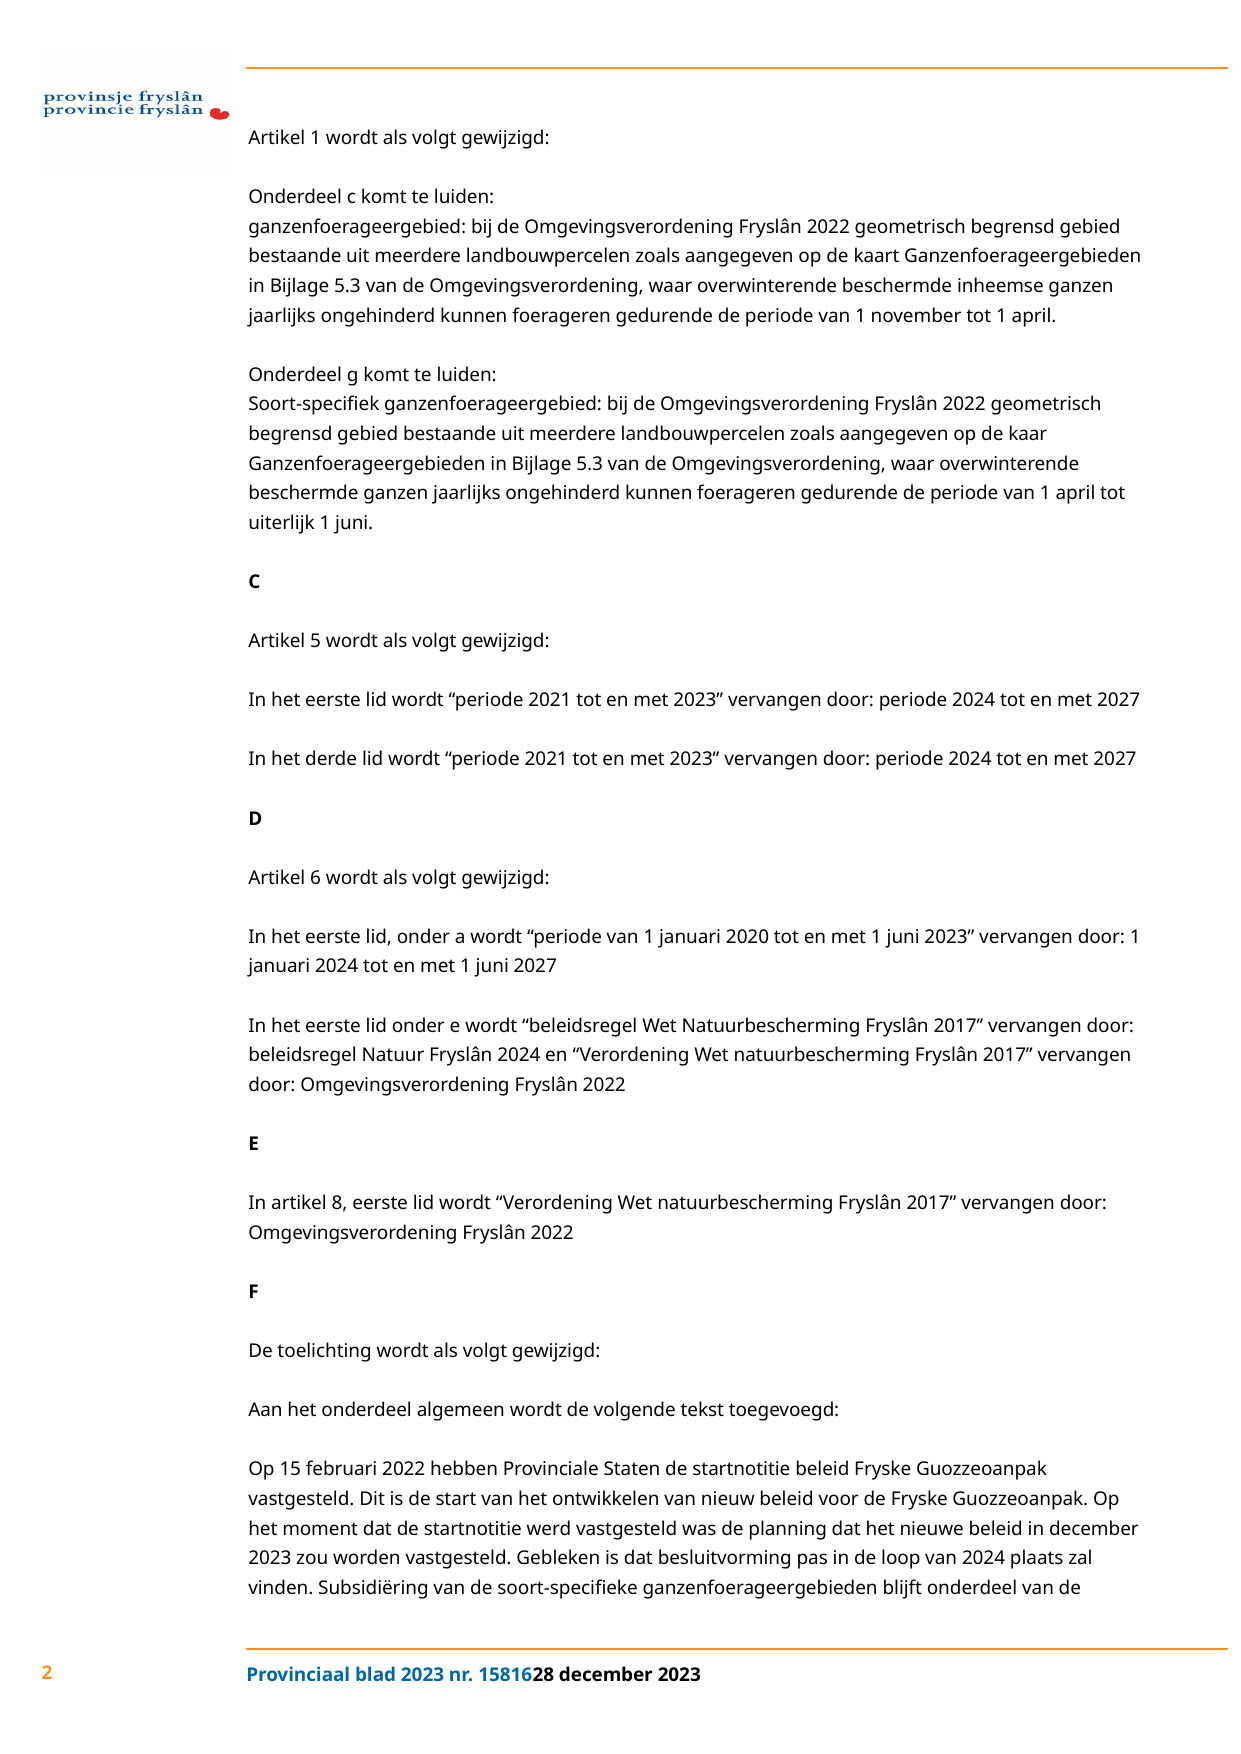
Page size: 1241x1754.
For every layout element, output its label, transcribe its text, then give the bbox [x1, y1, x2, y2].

text ganzenfoerageergebied: bij de Omgevingsverordening Fryslân 2022 geometrisch begrensd gebied bestaande uit meerdere landbouwpercelen zoals aangegeven op de kaart Ganzenfoerageergebieden in Bijlage 5.3 van de Omgevingsverordening, waar overwinterende beschermde inheemse ganzen jaarlijks ongehinderd kunnen foerageren gedurende de periode van 1 november tot 1 april. [248, 213, 1152, 328]
text Onderdeel g komt te luiden: [248, 361, 1152, 387]
text C [248, 568, 1152, 594]
text Artikel 6 wordt als volgt gewijzigd: [248, 864, 1152, 890]
text F [248, 1278, 1152, 1304]
text In het eerste lid onder e wordt “beleidsregel Wet Natuurbescherming Fryslân 2017’’ vervangen door: beleidsregel Natuur Fryslân 2024 en “Verordening Wet natuurbescherming Fryslân 2017” vervangen door: Omgevingsverordening Fryslân 2022 [248, 1012, 1152, 1097]
text In het derde lid wordt “periode 2021 tot en met 2023” vervangen door: periode 2024 tot en met 2027 [248, 746, 1152, 771]
text In artikel 8, eerste lid wordt “Verordening Wet natuurbescherming Fryslân 2017” vervangen door: Omgevingsverordening Fryslân 2022 [248, 1189, 1152, 1245]
text Artikel 5 wordt als volgt gewijzigd: [248, 627, 1152, 653]
text Op 15 februari 2022 hebben Provinciale Staten de startnotitie beleid Fryske Guozzeoanpak vastgesteld. Dit is de start van het ontwikkelen van nieuw beleid voor de Fryske Guozzeoanpak. Op het moment dat de startnotitie werd vastgesteld was de planning dat het nieuwe beleid in december 2023 zou worden vastgesteld. Gebleken is dat besluitvorming pas in de loop van 2024 plaats zal vinden. Subsidiëring van de soort-specifieke ganzenfoerageergebieden blijft onderdeel van de [248, 1456, 1152, 1600]
text E [248, 1130, 1152, 1156]
picture [41, 47, 231, 172]
text Aan het onderdeel algemeen wordt de volgende tekst toegevoegd: [248, 1396, 1152, 1422]
text Onderdeel c komt te luiden: [248, 183, 1152, 209]
text In het eerste lid, onder a wordt “periode van 1 januari 2020 tot en met 1 juni 2023” vervangen door: 1 januari 2024 tot en met 1 juni 2027 [248, 923, 1152, 978]
text D [248, 805, 1152, 831]
text Soort-specifiek ganzenfoerageergebied: bij de Omgevingsverordening Fryslân 2022 geometrisch begrensd gebied bestaande uit meerdere landbouwpercelen zoals aangegeven op de kaar Ganzenfoerageergebieden in Bijlage 5.3 van de Omgevingsverordening, waar overwinterende beschermde ganzen jaarlijks ongehinderd kunnen foerageren gedurende de periode van 1 april tot uiterlijk 1 juni. [248, 391, 1152, 535]
text Artikel 1 wordt als volgt gewijzigd: [248, 124, 1152, 150]
text In het eerste lid wordt “periode 2021 tot en met 2023” vervangen door: periode 2024 tot en met 2027 [248, 686, 1152, 712]
text De toelichting wordt als volgt gewijzigd: [248, 1337, 1152, 1363]
